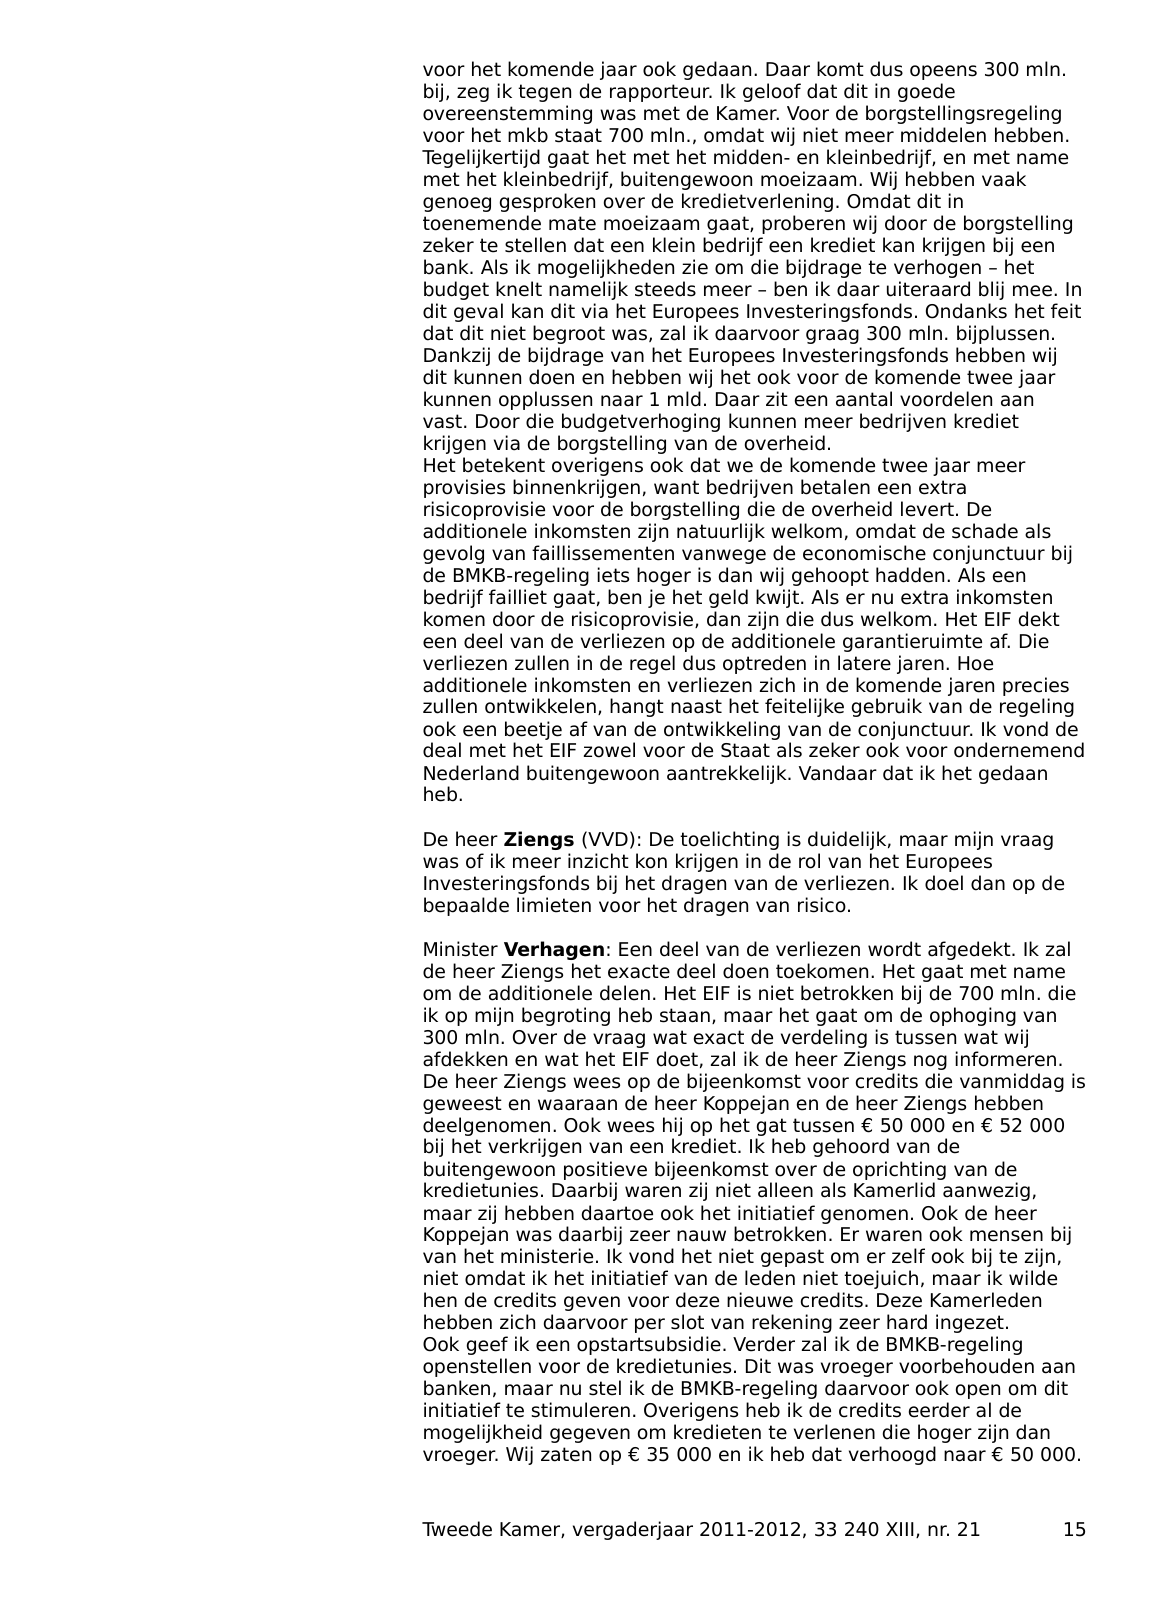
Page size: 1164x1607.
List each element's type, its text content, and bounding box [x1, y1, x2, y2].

text Het betekent overigens ook dat we de komende twee jaar meer provisies binnenkrijgen, want bedrijven betalen een extra risicoprovisie voor de borgstelling die de overheid levert. De additionele inkomsten zijn natuurlijk welkom, omdat de schade als gevolg van faillissementen vanwege de economische conjunctuur bij de BMKB-regeling iets hoger is dan wij gehoopt hadden. Als een bedrijf failliet gaat, ben je het geld kwijt. Als er nu extra inkomsten komen door de risicoprovisie, dan zijn die dus welkom. Het EIF dekt een deel van de verliezen op de additionele garantieruimte af. Die verliezen zullen in de regel dus optreden in latere jaren. Hoe additionele inkomsten en verliezen zich in de komende jaren precies zullen ontwikkelen, hangt naast het feitelijke gebruik van de regeling ook een beetje af van de ontwikkeling van de conjunctuur. Ik vond de deal met het EIF zowel voor de Staat als zeker ook voor ondernemend Nederland buitengewoon aantrekkelijk. Vandaar dat ik het gedaan heb. [422, 455, 1087, 806]
text De heer Ziengs (VVD): De toelichting is duidelijk, maar mijn vraag was of ik meer inzicht kon krijgen in de rol van het Europees Investeringsfonds bij het dragen van de verliezen. Ik doel dan op de bepaalde limieten voor het dragen van risico. [422, 828, 1087, 916]
text voor het komende jaar ook gedaan. Daar komt dus opeens 300 mln. bij, zeg ik tegen de rapporteur. Ik geloof dat dit in goede overeenstemming was met de Kamer. Voor de borgstellingsregeling voor het mkb staat 700 mln., omdat wij niet meer middelen hebben. Tegelijkertijd gaat het met het midden- en kleinbedrijf, en met name met het kleinbedrijf, buitengewoon moeizaam. Wij hebben vaak genoeg gesproken over de kredietverlening. Omdat dit in toenemende mate moeizaam gaat, proberen wij door de borgstelling zeker te stellen dat een klein bedrijf een krediet kan krijgen bij een bank. Als ik mogelijkheden zie om die bijdrage te verhogen – het budget knelt namelijk steeds meer – ben ik daar uiteraard blij mee. In dit geval kan dit via het Europees Investeringsfonds. Ondanks het feit dat dit niet begroot was, zal ik daarvoor graag 300 mln. bijplussen. Dankzij de bijdrage van het Europees Investeringsfonds hebben wij dit kunnen doen en hebben wij het ook voor de komende twee jaar kunnen opplussen naar 1 mld. Daar zit een aantal voordelen aan vast. Door die budgetverhoging kunnen meer bedrijven krediet krijgen via de borgstelling van de overheid. [422, 59, 1087, 455]
text Ook geef ik een opstartsubsidie. Verder zal ik de BMKB-regeling openstellen voor de kredietunies. Dit was vroeger voorbehouden aan banken, maar nu stel ik de BMKB-regeling daarvoor ook open om dit initiatief te stimuleren. Overigens heb ik de credits eerder al de mogelijkheid gegeven om kredieten te verlenen die hoger zijn dan vroeger. Wij zaten op € 35 000 en ik heb dat verhoogd naar € 50 000. [422, 1334, 1087, 1466]
text De heer Ziengs wees op de bijeenkomst voor credits die vanmiddag is geweest en waaraan de heer Koppejan en de heer Ziengs hebben deelgenomen. Ook wees hij op het gat tussen € 50 000 en € 52 000 bij het verkrijgen van een krediet. Ik heb gehoord van de buitengewoon positieve bijeenkomst over de oprichting van de kredietunies. Daarbij waren zij niet alleen als Kamerlid aanwezig, maar zij hebben daartoe ook het initiatief genomen. Ook de heer Koppejan was daarbij zeer nauw betrokken. Er waren ook mensen bij van het ministerie. Ik vond het niet gepast om er zelf ook bij te zijn, niet omdat ik het initiatief van de leden niet toejuich, maar ik wilde hen de credits geven voor deze nieuwe credits. Deze Kamerleden hebben zich daarvoor per slot van rekening zeer hard ingezet. [422, 1071, 1087, 1334]
text Minister Verhagen: Een deel van de verliezen wordt afgedekt. Ik zal de heer Ziengs het exacte deel doen toekomen. Het gaat met name om de additionele delen. Het EIF is niet betrokken bij de 700 mln. die ik op mijn begroting heb staan, maar het gaat om de ophoging van 300 mln. Over de vraag wat exact de verdeling is tussen wat wij afdekken en wat het EIF doet, zal ik de heer Ziengs nog informeren. [422, 939, 1087, 1071]
